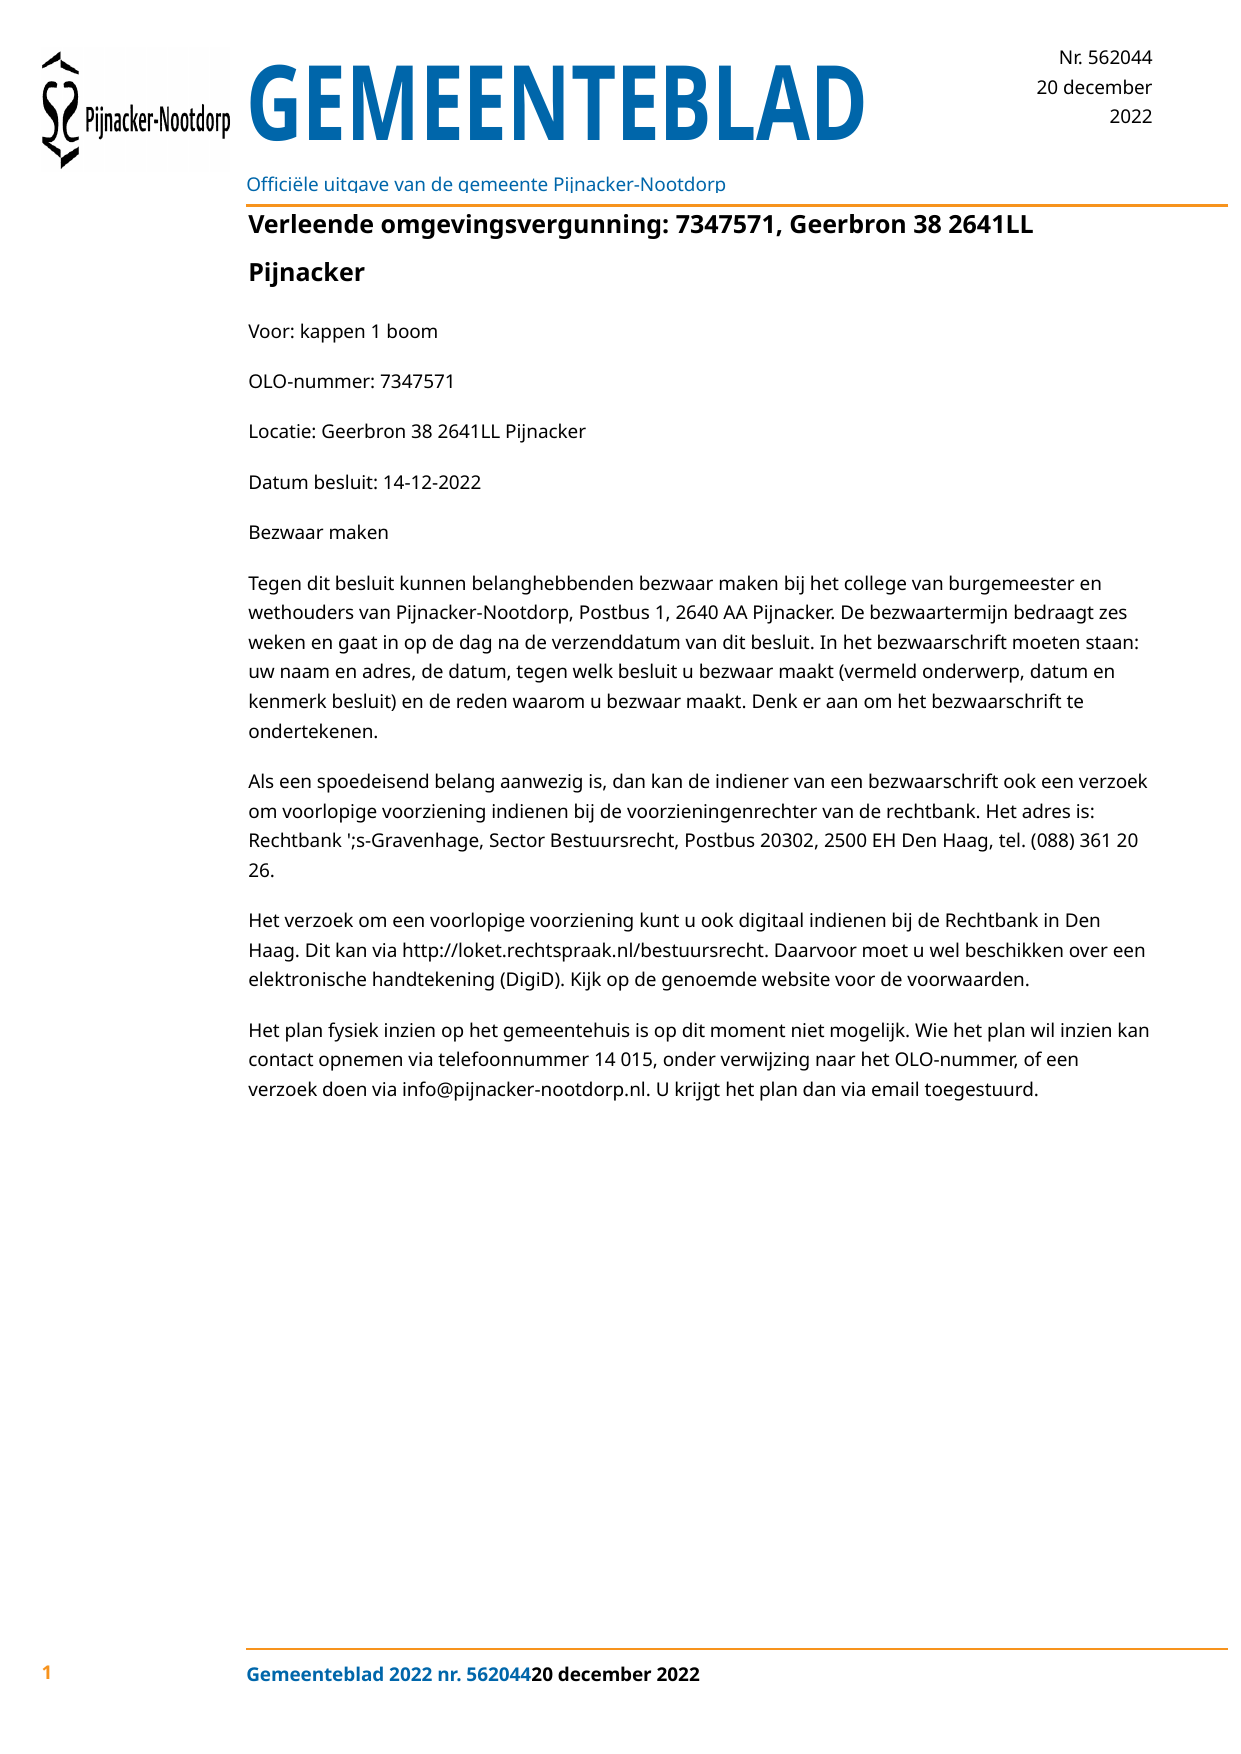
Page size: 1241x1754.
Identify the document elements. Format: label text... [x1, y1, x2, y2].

text Als een spoedeisend belang aanwezig is, dan kan de indiener van een bezwaarschrift ook een verzoek om voorlopige voorziening indienen bij de voorzieningenrechter van de rechtbank. Het adres is: Rechtbank ';s-Gravenhage, Sector Bestuursrecht, Postbus 20302, 2500 EH Den Haag, tel. (088) 361 20 26. [248, 768, 1152, 883]
text Het plan fysiek inzien op het gemeentehuis is op dit moment niet mogelijk. Wie het plan wil inzien kan contact opnemen via telefoonnummer 14 015, onder verwijzing naar het OLO-nummer, of een verzoek doen via info@pijnacker-nootdorp.nl. U krijgt het plan dan via email toegestuurd. [248, 1017, 1152, 1102]
text OLO-nummer: 7347571 [248, 368, 1152, 394]
text Tegen dit besluit kunnen belanghebbenden bezwaar maken bij het college van burgemeester en wethouders van Pijnacker-Nootdorp, Postbus 1, 2640 AA Pijnacker. De bezwaartermijn bedraagt zes weken en gaat in op de dag na de verzenddatum van dit besluit. In het bezwaarschrift moeten staan: uw naam en adres, de datum, tegen welk besluit u bezwaar maakt (vermeld onderwerp, datum en kenmerk besluit) en de reden waarom u bezwaar maakt. Denk er aan om het bezwaarschrift te ondertekenen. [248, 570, 1152, 744]
text Verleende omgevingsvergunning: 7347571, Geerbron 38 2641LL Pijnacker [248, 207, 1152, 288]
text Datum besluit: 14-12-2022 [248, 469, 1152, 495]
text Het verzoek om een voorlopige voorziening kunt u ook digitaal indienen bij de Rechtbank in Den Haag. Dit kan via http://loket.rechtspraak.nl/bestuursrecht. Daarvoor moet u wel beschikken over een elektronische handtekening (DigiD). Kijk op de genoemde website voor de voorwaarden. [248, 907, 1152, 992]
text Voor: kappen 1 boom [248, 318, 1152, 344]
text Bezwaar maken [248, 519, 1152, 545]
picture [41, 47, 231, 172]
text Locatie: Geerbron 38 2641LL Pijnacker [248, 419, 1152, 444]
